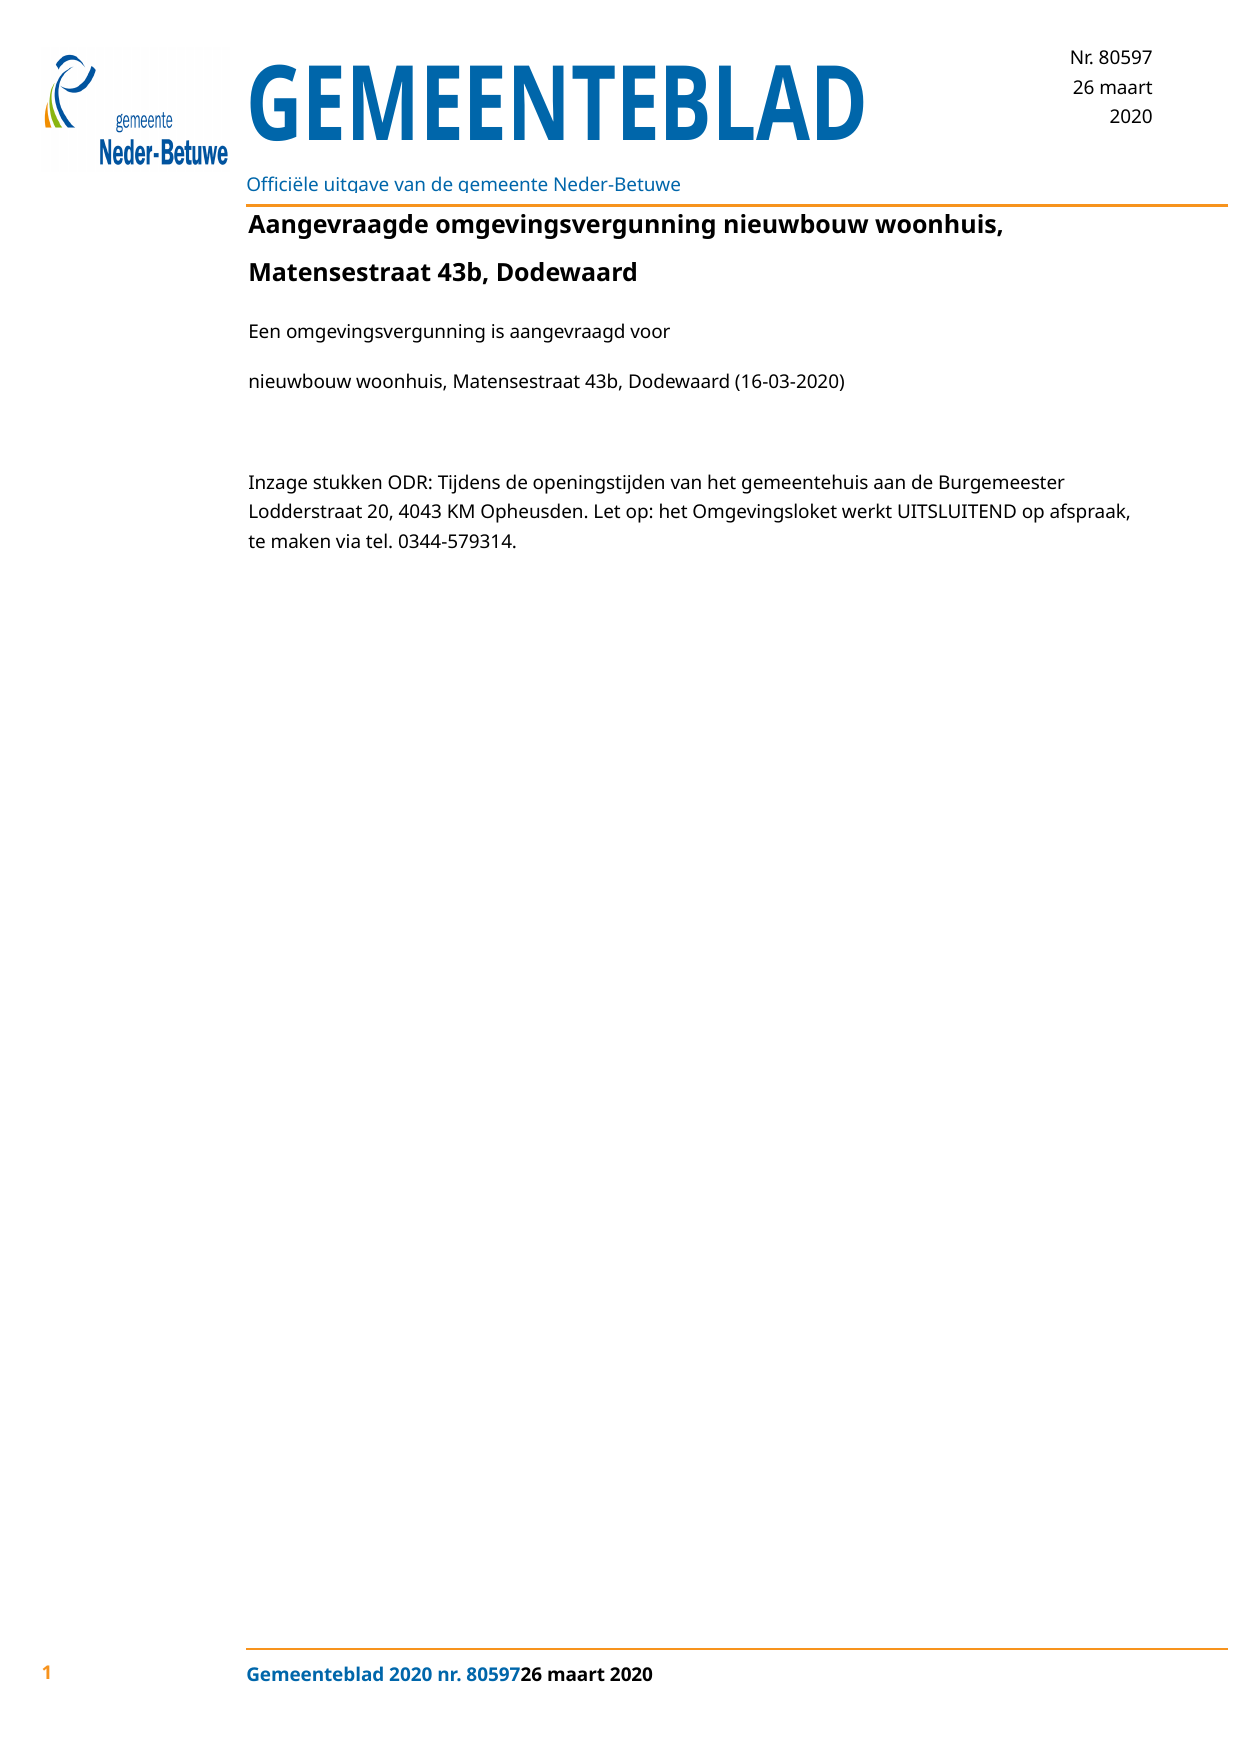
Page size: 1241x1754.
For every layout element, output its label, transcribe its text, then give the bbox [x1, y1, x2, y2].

text nieuwbouw woonhuis, Matensestraat 43b, Dodewaard (16-03-2020) [248, 368, 1152, 394]
text Aangevraagde omgevingsvergunning nieuwbouw woonhuis, Matensestraat 43b, Dodewaard [248, 207, 1152, 288]
text Inzage stukken ODR: Tijdens de openingstijden van het gemeentehuis aan de Burgemeester Lodderstraat 20, 4043 KM Opheusden. Let op: het Omgevingsloket werkt UITSLUITEND op afspraak, te maken via tel. 0344-579314. [248, 469, 1152, 554]
picture [41, 47, 231, 172]
text Een omgevingsvergunning is aangevraagd voor [248, 318, 1152, 344]
